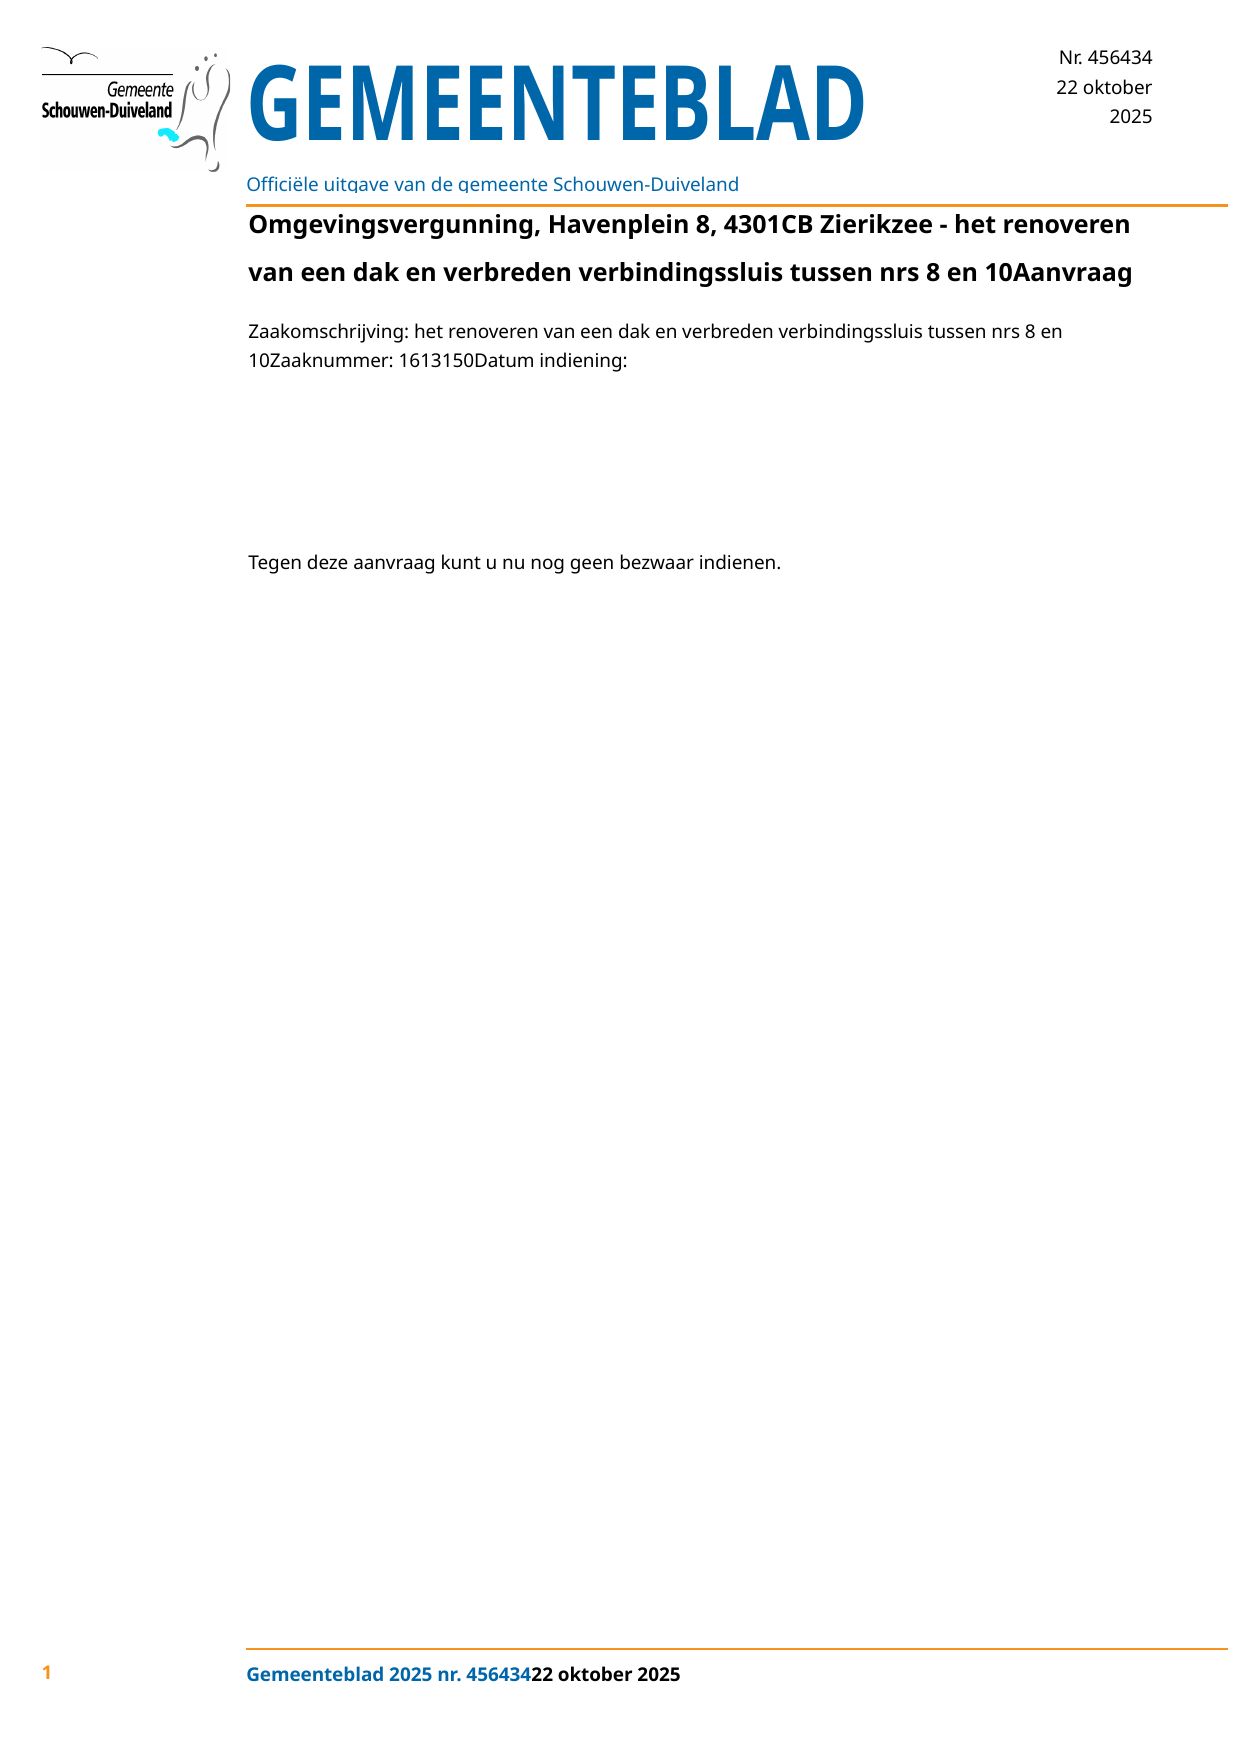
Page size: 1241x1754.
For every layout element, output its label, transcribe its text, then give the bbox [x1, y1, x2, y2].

text Tegen deze aanvraag kunt u nu nog geen bezwaar indienen. [248, 549, 1152, 575]
text Zaakomschrijving: het renoveren van een dak en verbreden verbindingssluis tussen nrs 8 en 10Zaaknummer: 1613150Datum indiening: [248, 318, 1152, 373]
text Omgevingsvergunning, Havenplein 8, 4301CB Zierikzee - het renoveren van een dak en verbreden verbindingssluis tussen nrs 8 en 10Aanvraag [248, 207, 1152, 288]
picture [41, 47, 231, 172]
